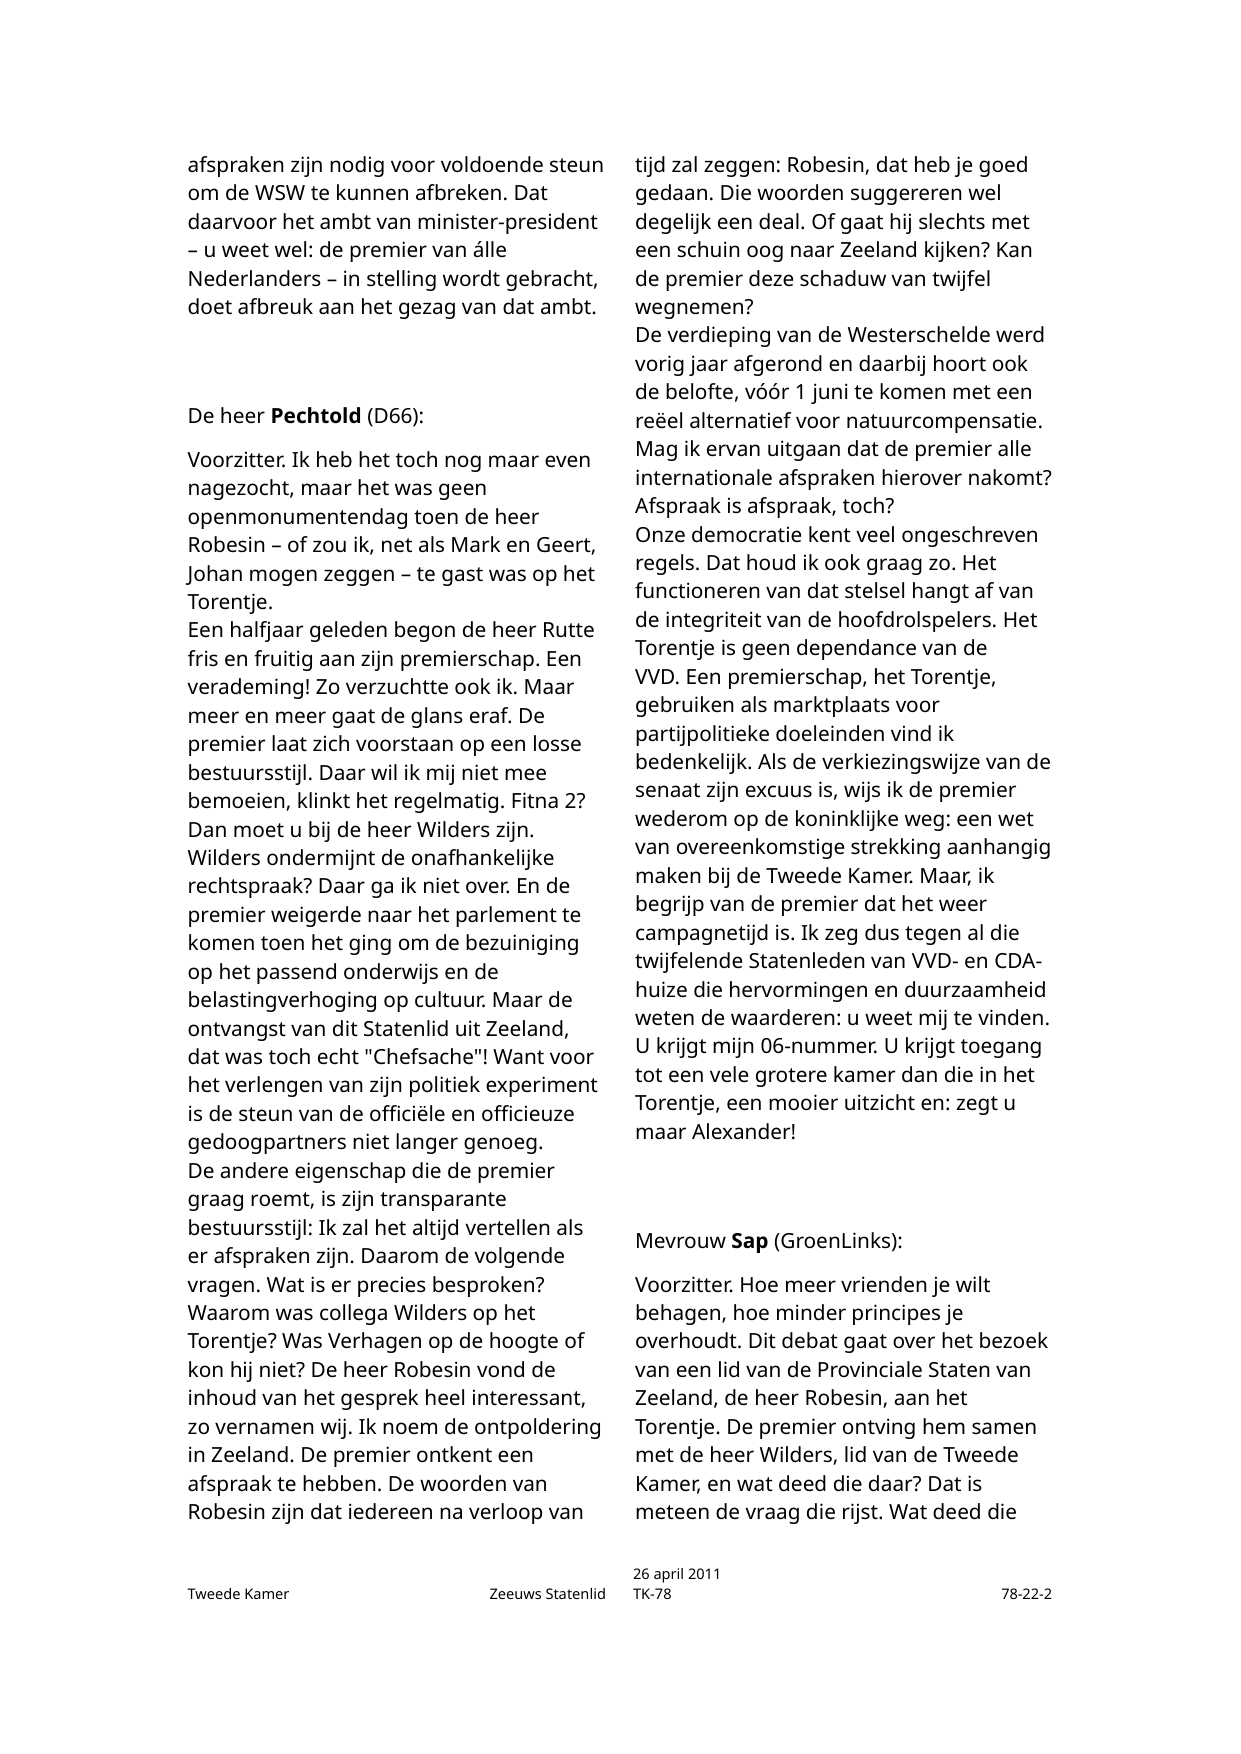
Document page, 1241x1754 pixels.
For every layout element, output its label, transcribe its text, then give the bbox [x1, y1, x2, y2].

text Voorzitter. Hoe meer vrienden je wilt behagen, hoe minder principes je overhoudt. Dit debat gaat over het bezoek van een lid van de Provinciale Staten van Zeeland, de heer Robesin, aan het Torentje. De premier ontving hem samen met de heer Wilders, lid van de Tweede Kamer, en wat deed die daar? Dat is meteen de vraag die rijst. Wat deed die [635, 1270, 1053, 1526]
text Mevrouw Sap (GroenLinks): [635, 1226, 1053, 1255]
text  [187, 351, 605, 379]
text De verdieping van de Westerschelde werd vorig jaar afgerond en daarbij hoort ook de belofte, vóór 1 juni te komen met een reëel alternatief voor natuurcompensatie. Mag ik ervan uitgaan dat de premier alle internationale afspraken hierover nakomt? Afspraak is afspraak, toch? [635, 321, 1053, 520]
text De heer Pechtold (D66): [187, 402, 605, 430]
text  [635, 1175, 1053, 1204]
text De andere eigenschap die de premier graag roemt, is zijn transparante bestuursstijl: Ik zal het altijd vertellen als er afspraken zijn. Daarom de volgende vragen. Wat is er precies besproken? Waarom was collega Wilders op het Torentje? Was Verhagen op de hoogte of kon hij niet? De heer Robesin vond de inhoud van het gesprek heel interessant, zo vernamen wij. Ik noem de ontpoldering in Zeeland. De premier ontkent een afspraak te hebben. De woorden van Robesin zijn dat iedereen na verloop van [187, 1156, 605, 1526]
text afspraken zijn nodig voor voldoende steun om de WSW te kunnen afbreken. Dat daarvoor het ambt van minister-president – u weet wel: de premier van álle Nederlanders – in stelling wordt gebracht, doet afbreuk aan het gezag van dat ambt. [187, 150, 605, 321]
text Voorzitter. Ik heb het toch nog maar even nagezocht, maar het was geen openmonumentendag toen de heer Robesin – of zou ik, net als Mark en Geert, Johan mogen zeggen – te gast was op het Torentje. [187, 445, 605, 616]
text Onze democratie kent veel ongeschreven regels. Dat houd ik ook graag zo. Het functioneren van dat stelsel hangt af van de integriteit van de hoofdrolspelers. Het Torentje is geen dependance van de VVD. Een premierschap, het Torentje, gebruiken als marktplaats voor partijpolitieke doeleinden vind ik bedenkelijk. Als de verkiezingswijze van de senaat zijn excuus is, wijs ik de premier wederom op de koninklijke weg: een wet van overeenkomstige strekking aanhangig maken bij de Tweede Kamer. Maar, ik begrijp van de premier dat het weer campagnetijd is. Ik zeg dus tegen al die twijfelende Statenleden van VVD- en CDA-huize die hervormingen en duurzaamheid weten de waarderen: u weet mij te vinden. U krijgt mijn 06-nummer. U krijgt toegang tot een vele grotere kamer dan die in het Torentje, een mooier uitzicht en: zegt u maar Alexander! [635, 520, 1053, 1145]
text tijd zal zeggen: Robesin, dat heb je goed gedaan. Die woorden suggereren wel degelijk een deal. Of gaat hij slechts met een schuin oog naar Zeeland kijken? Kan de premier deze schaduw van twijfel wegnemen? [635, 150, 1053, 321]
text Een halfjaar geleden begon de heer Rutte fris en fruitig aan zijn premierschap. Een verademing! Zo verzuchtte ook ik. Maar meer en meer gaat de glans eraf. De premier laat zich voorstaan op een losse bestuursstijl. Daar wil ik mij niet mee bemoeien, klinkt het regelmatig. Fitna 2? Dan moet u bij de heer Wilders zijn. Wilders ondermijnt de onafhankelijke rechtspraak? Daar ga ik niet over. En de premier weigerde naar het parlement te komen toen het ging om de bezuiniging op het passend onderwijs en de belastingverhoging op cultuur. Maar de ontvangst van dit Statenlid uit Zeeland, dat was toch echt "Chefsache"! Want voor het verlengen van zijn politiek experiment is de steun van de officiële en officieuze gedoogpartners niet langer genoeg. [187, 616, 605, 1156]
